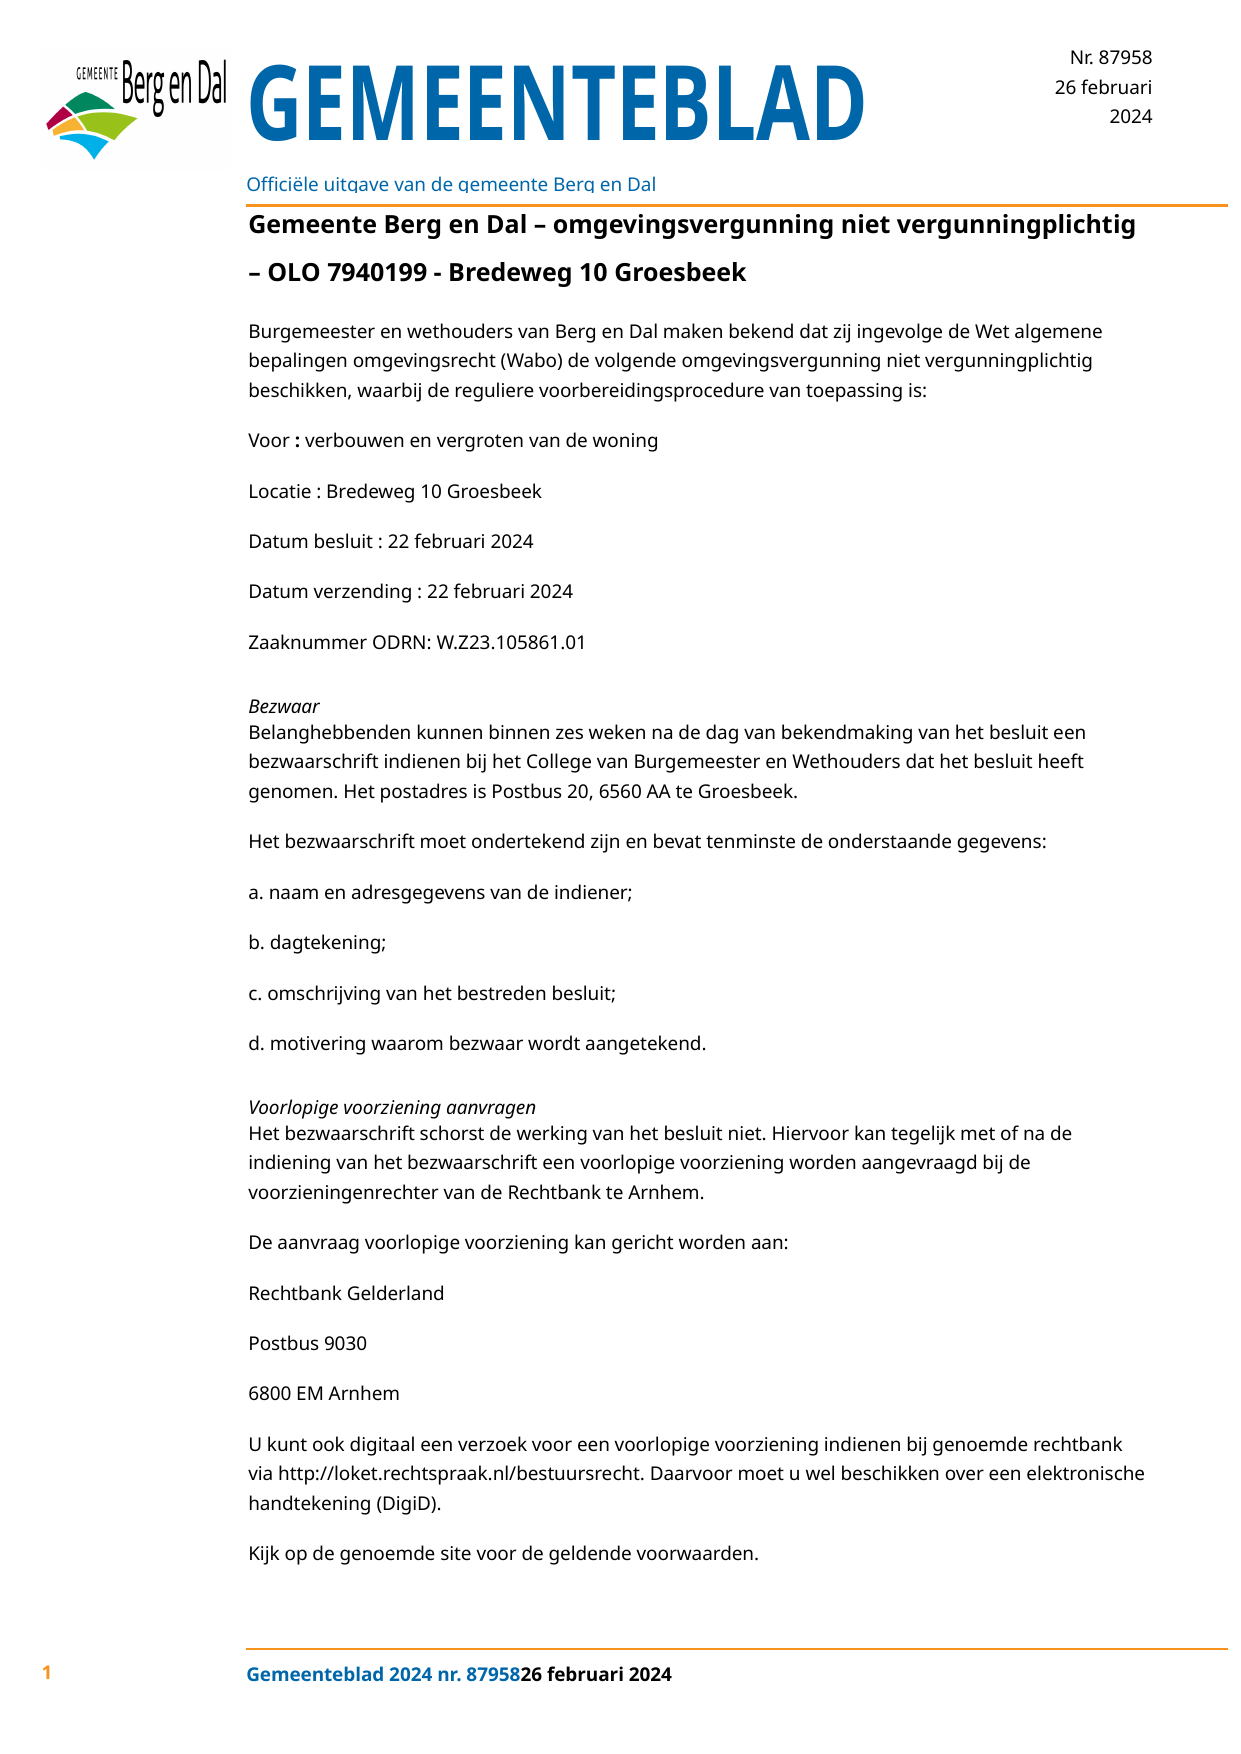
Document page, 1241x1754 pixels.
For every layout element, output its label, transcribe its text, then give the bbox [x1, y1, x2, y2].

text U kunt ook digitaal een verzoek voor een voorlopige voorziening indienen bij genoemde rechtbank via http://loket.rechtspraak.nl/bestuursrecht. Daarvoor moet u wel beschikken over een elektronische handtekening (DigiD). [248, 1431, 1152, 1516]
text Het bezwaarschrift moet ondertekend zijn en bevat tenminste de onderstaande gegevens: [248, 828, 1152, 854]
text Datum besluit : 22 februari 2024 [248, 528, 1152, 554]
text Voor : verbouwen en vergroten van de woning [248, 427, 1152, 453]
text 6800 EM Arnhem [248, 1381, 1152, 1406]
text Voorlopige voorziening aanvragen [248, 1094, 1152, 1120]
picture [41, 47, 231, 172]
text Zaaknummer ODRN: W.Z23.105861.01 [248, 629, 1152, 655]
text Datum verzending : 22 februari 2024 [248, 579, 1152, 604]
text a. naam en adresgegevens van de indiener; [248, 879, 1152, 904]
text Belanghebbenden kunnen binnen zes weken na de dag van bekendmaking van het besluit een bezwaarschrift indienen bij het College van Burgemeester en Wethouders dat het besluit heeft genomen. Het postadres is Postbus 20, 6560 AA te Groesbeek. [248, 719, 1152, 804]
text Locatie : Bredeweg 10 Groesbeek [248, 478, 1152, 504]
text c. omschrijving van het bestreden besluit; [248, 980, 1152, 1005]
text De aanvraag voorlopige voorziening kan gericht worden aan: [248, 1229, 1152, 1255]
text Postbus 9030 [248, 1330, 1152, 1356]
text Bezwaar [248, 693, 1152, 719]
text d. motivering waarom bezwaar wordt aangetekend. [248, 1030, 1152, 1056]
text Burgemeester en wethouders van Berg en Dal maken bekend dat zij ingevolge de Wet algemene bepalingen omgevingsrecht (Wabo) de volgende omgevingsvergunning niet vergunningplichtig beschikken, waarbij de reguliere voorbereidingsprocedure van toepassing is: [248, 318, 1152, 403]
text Rechtbank Gelderland [248, 1280, 1152, 1306]
text b. dagtekening; [248, 929, 1152, 955]
text Kijk op de genoemde site voor de geldende voorwaarden. [248, 1541, 1152, 1566]
text Gemeente Berg en Dal – omgevingsvergunning niet vergunningplichtig – OLO 7940199 - Bredeweg 10 Groesbeek [248, 207, 1152, 288]
text Het bezwaarschrift schorst de werking van het besluit niet. Hiervoor kan tegelijk met of na de indiening van het bezwaarschrift een voorlopige voorziening worden aangevraagd bij de voorzieningenrechter van de Rechtbank te Arnhem. [248, 1120, 1152, 1205]
